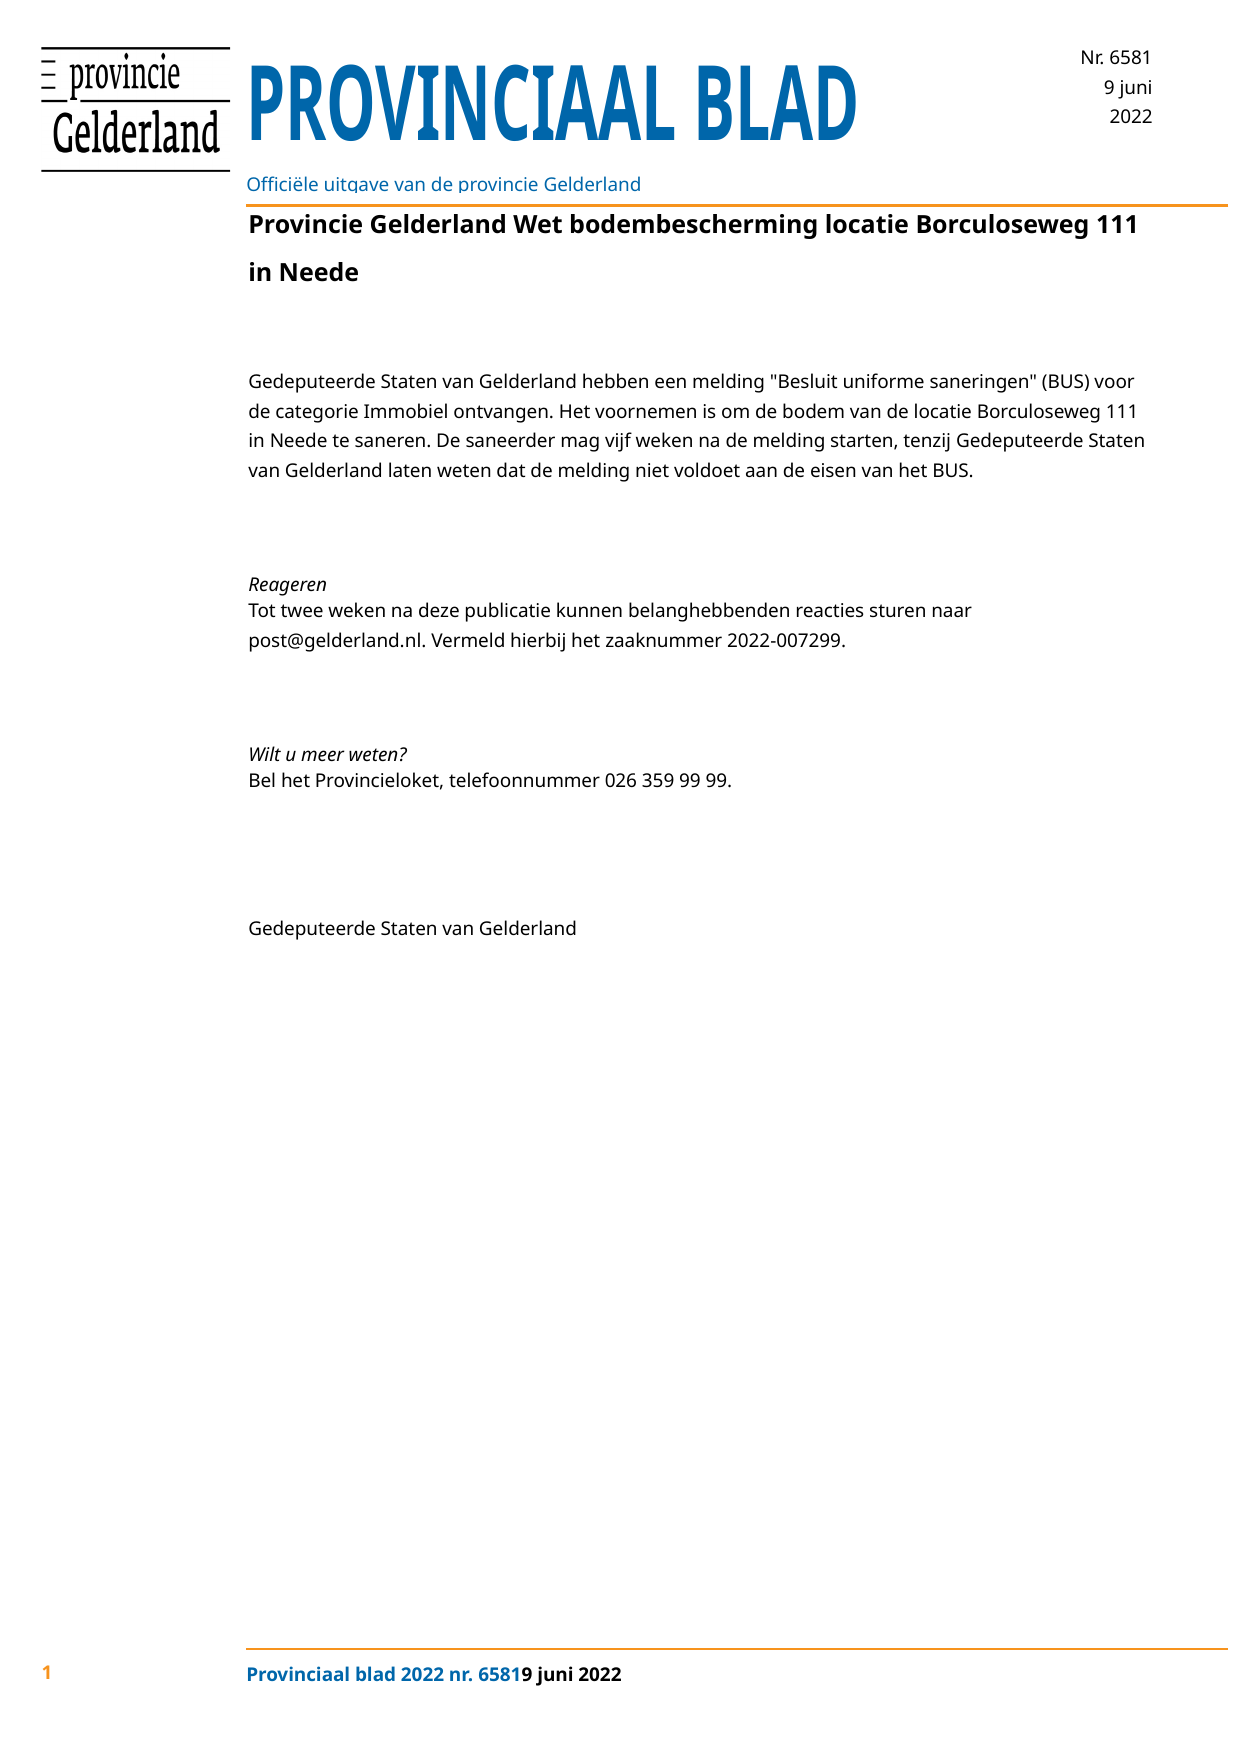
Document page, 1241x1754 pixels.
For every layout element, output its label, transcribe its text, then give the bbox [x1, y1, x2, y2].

text Gedeputeerde Staten van Gelderland hebben een melding "Besluit uniforme saneringen" (BUS) voor de categorie Immobiel ontvangen. Het voornemen is om de bodem van de locatie Borculoseweg 111 in Neede te saneren. De saneerder mag vijf weken na de melding starten, tenzij Gedeputeerde Staten van Gelderland laten weten dat de melding niet voldoet aan de eisen van het BUS. [248, 368, 1152, 483]
text Wilt u meer weten? [248, 741, 1152, 767]
text Provincie Gelderland Wet bodembescherming locatie Borculoseweg 111 in Neede [248, 207, 1152, 288]
text Reageren [248, 571, 1152, 597]
text Bel het Provincieloket, telefoonnummer 026 359 99 99. [248, 767, 1152, 793]
picture [41, 47, 231, 172]
text Tot twee weken na deze publicatie kunnen belanghebbenden reacties sturen naar post@gelderland.nl. Vermeld hierbij het zaaknummer 2022-007299. [248, 597, 1152, 652]
text Gedeputeerde Staten van Gelderland [248, 916, 1152, 941]
